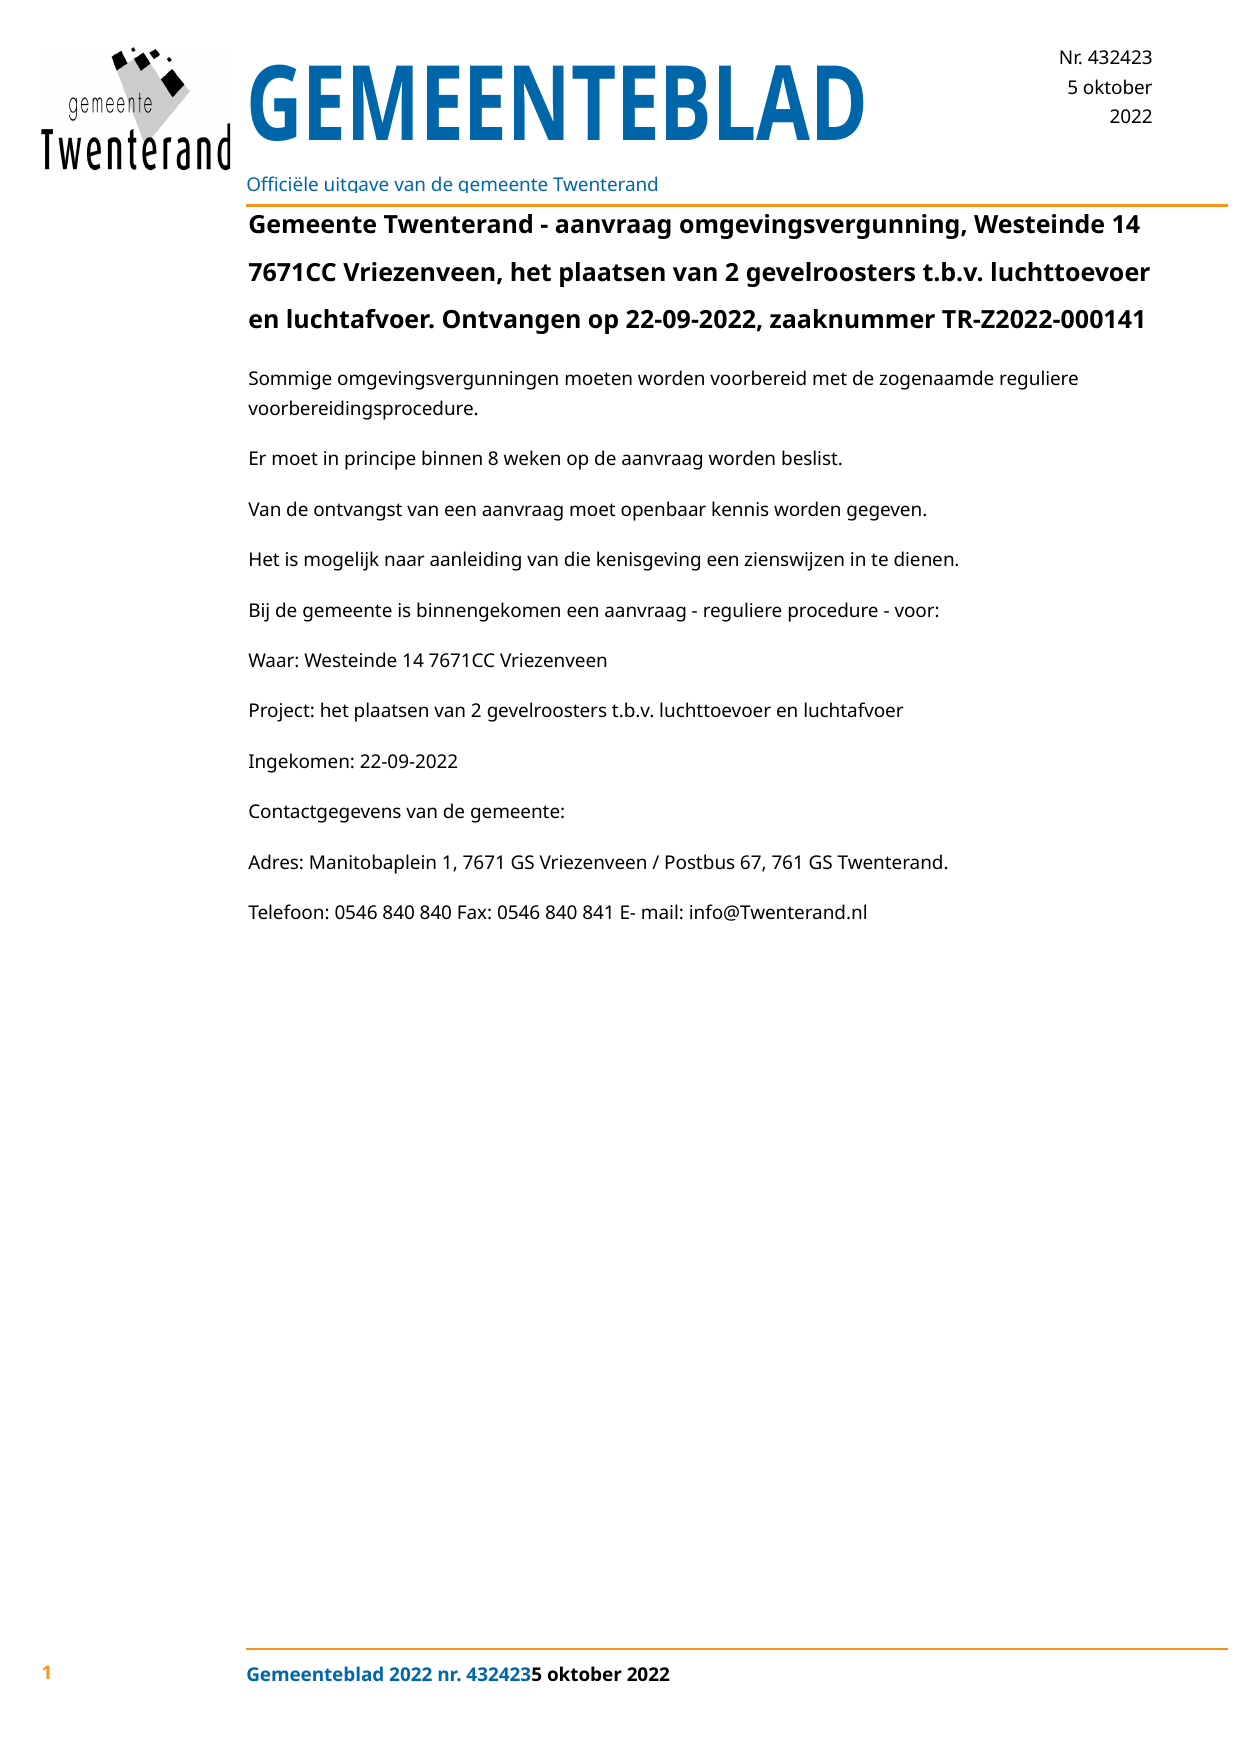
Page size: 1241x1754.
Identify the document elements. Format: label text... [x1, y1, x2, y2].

picture [41, 47, 231, 172]
text Adres: Manitobaplein 1, 7671 GS Vriezenveen / Postbus 67, 761 GS Twenterand. [248, 849, 1152, 874]
text Sommige omgevingsvergunningen moeten worden voorbereid met de zogenaamde reguliere voorbereidingsprocedure. [248, 366, 1152, 421]
text Er moet in principe binnen 8 weken op de aanvraag worden beslist. [248, 446, 1152, 471]
text Telefoon: 0546 840 840 Fax: 0546 840 841 E- mail: info@Twenterand.nl [248, 899, 1152, 925]
text Gemeente Twenterand - aanvraag omgevingsvergunning, Westeinde 14 7671CC Vriezenveen, het plaatsen van 2 gevelroosters t.b.v. luchttoevoer en luchtafvoer. Ontvangen op 22-09-2022, zaaknummer TR-Z2022-000141 [248, 207, 1152, 336]
text Project: het plaatsen van 2 gevelroosters t.b.v. luchttoevoer en luchtafvoer [248, 698, 1152, 723]
text Waar: Westeinde 14 7671CC Vriezenveen [248, 647, 1152, 673]
text Contactgegevens van de gemeente: [248, 798, 1152, 824]
text Van de ontvangst van een aanvraag moet openbaar kennis worden gegeven. [248, 496, 1152, 522]
text Bij de gemeente is binnengekomen een aanvraag - reguliere procedure - voor: [248, 597, 1152, 622]
text Het is mogelijk naar aanleiding van die kenisgeving een zienswijzen in te dienen. [248, 546, 1152, 572]
text Ingekomen: 22-09-2022 [248, 748, 1152, 774]
